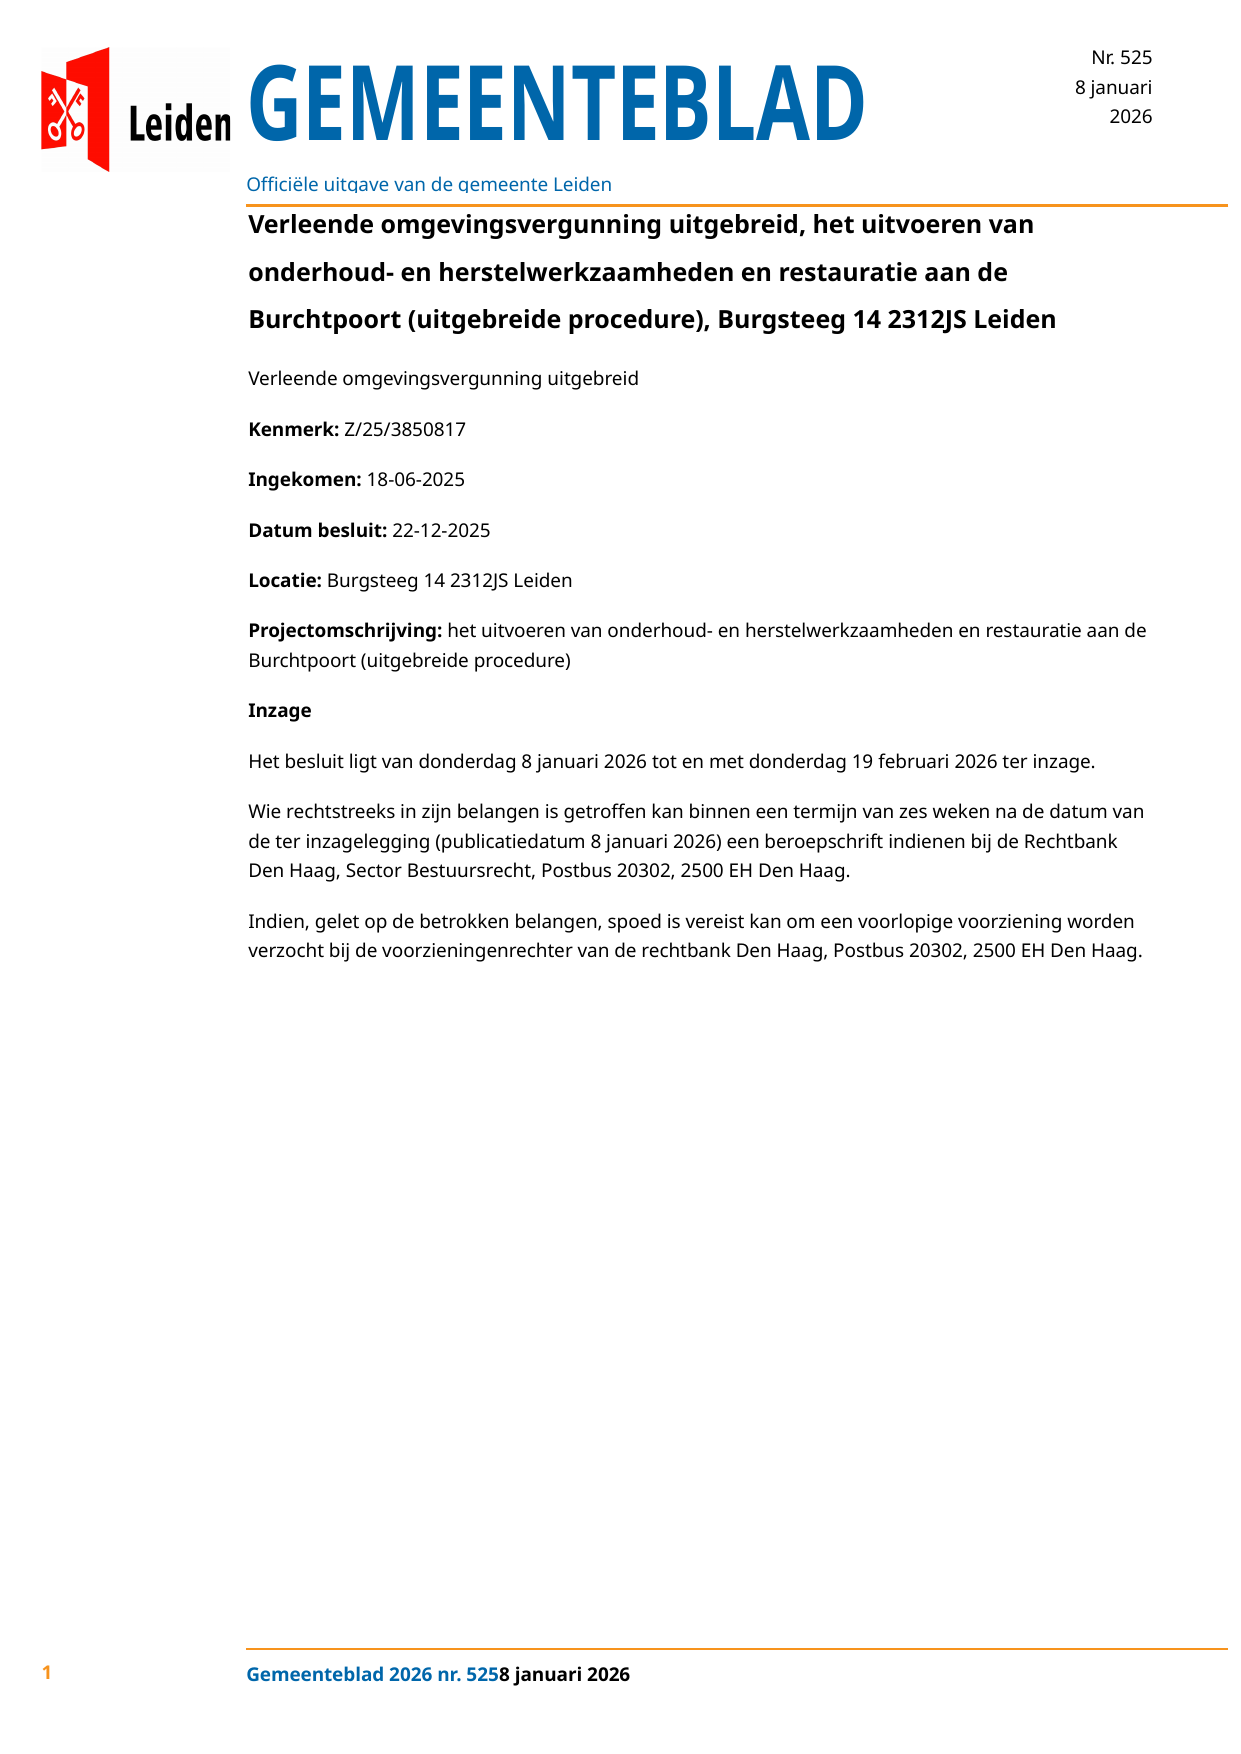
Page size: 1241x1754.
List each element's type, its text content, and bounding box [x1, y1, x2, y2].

text Inzage [248, 698, 1152, 723]
text Ingekomen: 18-06-2025 [248, 466, 1152, 492]
picture [41, 47, 231, 172]
text Verleende omgevingsvergunning uitgebreid, het uitvoeren van onderhoud- en herstelwerkzaamheden en restauratie aan de Burchtpoort (uitgebreide procedure), Burgsteeg 14 2312JS Leiden [248, 207, 1152, 336]
text Locatie: Burgsteeg 14 2312JS Leiden [248, 567, 1152, 593]
text Verleende omgevingsvergunning uitgebreid [248, 366, 1152, 391]
text Wie rechtstreeks in zijn belangen is getroffen kan binnen een termijn van zes weken na de datum van de ter inzagelegging (publicatiedatum 8 januari 2026) een beroepschrift indienen bij de Rechtbank Den Haag, Sector Bestuursrecht, Postbus 20302, 2500 EH Den Haag. [248, 798, 1152, 883]
text Kenmerk: Z/25/3850817 [248, 416, 1152, 442]
text Datum besluit: 22-12-2025 [248, 517, 1152, 542]
text Projectomschrijving: het uitvoeren van onderhoud- en herstelwerkzaamheden en restauratie aan de Burchtpoort (uitgebreide procedure) [248, 618, 1152, 673]
text Het besluit ligt van donderdag 8 januari 2026 tot en met donderdag 19 februari 2026 ter inzage. [248, 748, 1152, 774]
text Indien, gelet op de betrokken belangen, spoed is vereist kan om een voorlopige voorziening worden verzocht bij de voorzieningenrechter van de rechtbank Den Haag, Postbus 20302, 2500 EH Den Haag. [248, 908, 1152, 963]
